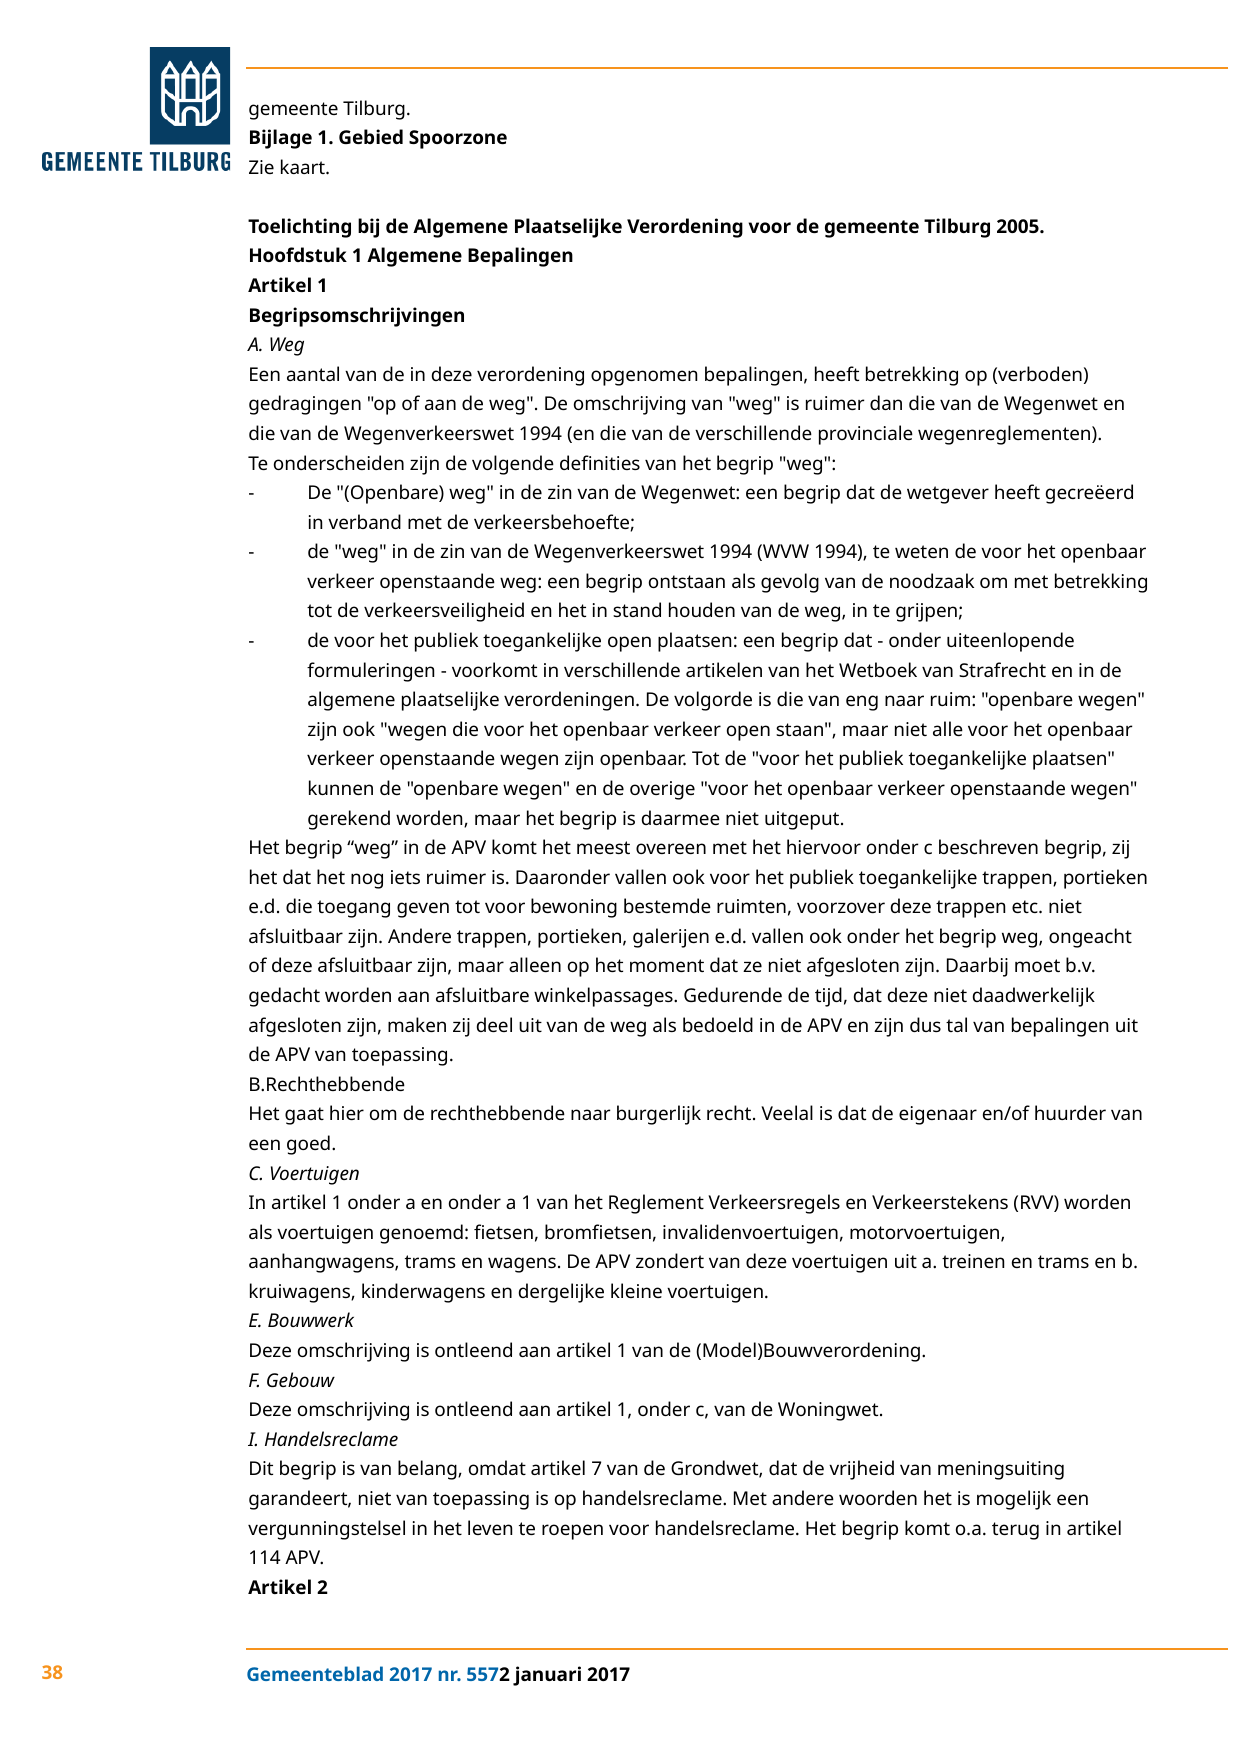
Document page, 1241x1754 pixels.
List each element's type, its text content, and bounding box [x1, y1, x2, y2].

text Toelichting bij de Algemene Plaatselijke Verordening voor de gemeente Tilburg 2005. [248, 213, 1152, 239]
text gemeente Tilburg. [248, 95, 1152, 121]
text Een aantal van de in deze verordening opgenomen bepalingen, heeft betrekking op (verboden) gedragingen "op of aan de weg". De omschrijving van "weg" is ruimer dan die van de Wegenwet en die van de Wegenverkeerswet 1994 (en die van de verschillende provinciale wegenreglementen). [248, 361, 1152, 446]
list de "weg" in de zin van de Wegenverkeerswet 1994 (WVW 1994), te weten de voor het openbaar verkeer openstaande weg: een begrip ontstaan als gevolg van de noodzaak om met betrekking tot de verkeersveiligheid en het in stand houden van de weg, in te grijpen; [248, 538, 1152, 623]
list de voor het publiek toegankelijke open plaatsen: een begrip dat - onder uiteenlopende formuleringen - voorkomt in verschillende artikelen van het Wetboek van Strafrecht en in de algemene plaatselijke verordeningen. De volgorde is die van eng naar ruim: "openbare wegen" zijn ook "wegen die voor het openbaar verkeer open staan", maar niet alle voor het openbaar verkeer openstaande wegen zijn openbaar. Tot de "voor het publiek toegankelijke plaatsen" kunnen de "openbare wegen" en de overige "voor het openbaar verkeer openstaande wegen" gerekend worden, maar het begrip is daarmee niet uitgeput. [248, 627, 1152, 831]
text Deze omschrijving is ontleend aan artikel 1 van de (Model)Bouwverordening. [248, 1337, 1152, 1363]
text Artikel 2 [248, 1574, 1152, 1600]
text Artikel 1 [248, 272, 1152, 298]
text Het begrip “weg” in de APV komt het meest overeen met het hiervoor onder c beschreven begrip, zij het dat het nog iets ruimer is. Daaronder vallen ook voor het publiek toegankelijke trappen, portieken e.d. die toegang geven tot voor bewoning bestemde ruimten, voorzover deze trappen etc. niet afsluitbaar zijn. Andere trappen, portieken, galerijen e.d. vallen ook onder het begrip weg, ongeacht of deze afsluitbaar zijn, maar alleen op het moment dat ze niet afgesloten zijn. Daarbij moet b.v. gedacht worden aan afsluitbare winkelpassages. Gedurende de tijd, dat deze niet daadwerkelijk afgesloten zijn, maken zij deel uit van de weg als bedoeld in de APV en zijn dus tal van bepalingen uit de APV van toepassing. [248, 834, 1152, 1067]
text Zie kaart. [248, 154, 1152, 180]
text In artikel 1 onder a en onder a 1 van het Reglement Verkeersregels en Verkeerstekens (RVV) worden als voertuigen genoemd: fietsen, bromfietsen, invalidenvoertuigen, motorvoertuigen, aanhangwagens, trams en wagens. De APV zondert van deze voertuigen uit a. treinen en trams en b. kruiwagens, kinderwagens en dergelijke kleine voertuigen. [248, 1189, 1152, 1304]
text Het gaat hier om de rechthebbende naar burgerlijk recht. Veelal is dat de eigenaar en/of huurder van een goed. [248, 1101, 1152, 1156]
text A. Weg [248, 331, 1152, 357]
list De "(Openbare) weg" in de zin van de Wegenwet: een begrip dat de wetgever heeft gecreëerd in verband met de verkeersbehoefte; [248, 479, 1152, 535]
text Hoofdstuk 1 Algemene Bepalingen [248, 243, 1152, 268]
text Bijlage 1. Gebied Spoorzone [248, 124, 1152, 150]
text B.Rechthebbende [248, 1071, 1152, 1097]
picture [41, 47, 231, 172]
text Te onderscheiden zijn de volgende definities van het begrip "weg": [248, 450, 1152, 476]
text C. Voertuigen [248, 1160, 1152, 1186]
text Dit begrip is van belang, omdat artikel 7 van de Grondwet, dat de vrijheid van meningsuiting garandeert, niet van toepassing is op handelsreclame. Met andere woorden het is mogelijk een vergunningstelsel in het leven te roepen voor handelsreclame. Het begrip komt o.a. terug in artikel 114 APV. [248, 1456, 1152, 1570]
text E. Bouwwerk [248, 1308, 1152, 1333]
text Begripsomschrijvingen [248, 302, 1152, 328]
text Deze omschrijving is ontleend aan artikel 1, onder c, van de Woningwet. [248, 1396, 1152, 1422]
text F. Gebouw [248, 1367, 1152, 1393]
text I. Handelsreclame [248, 1426, 1152, 1452]
